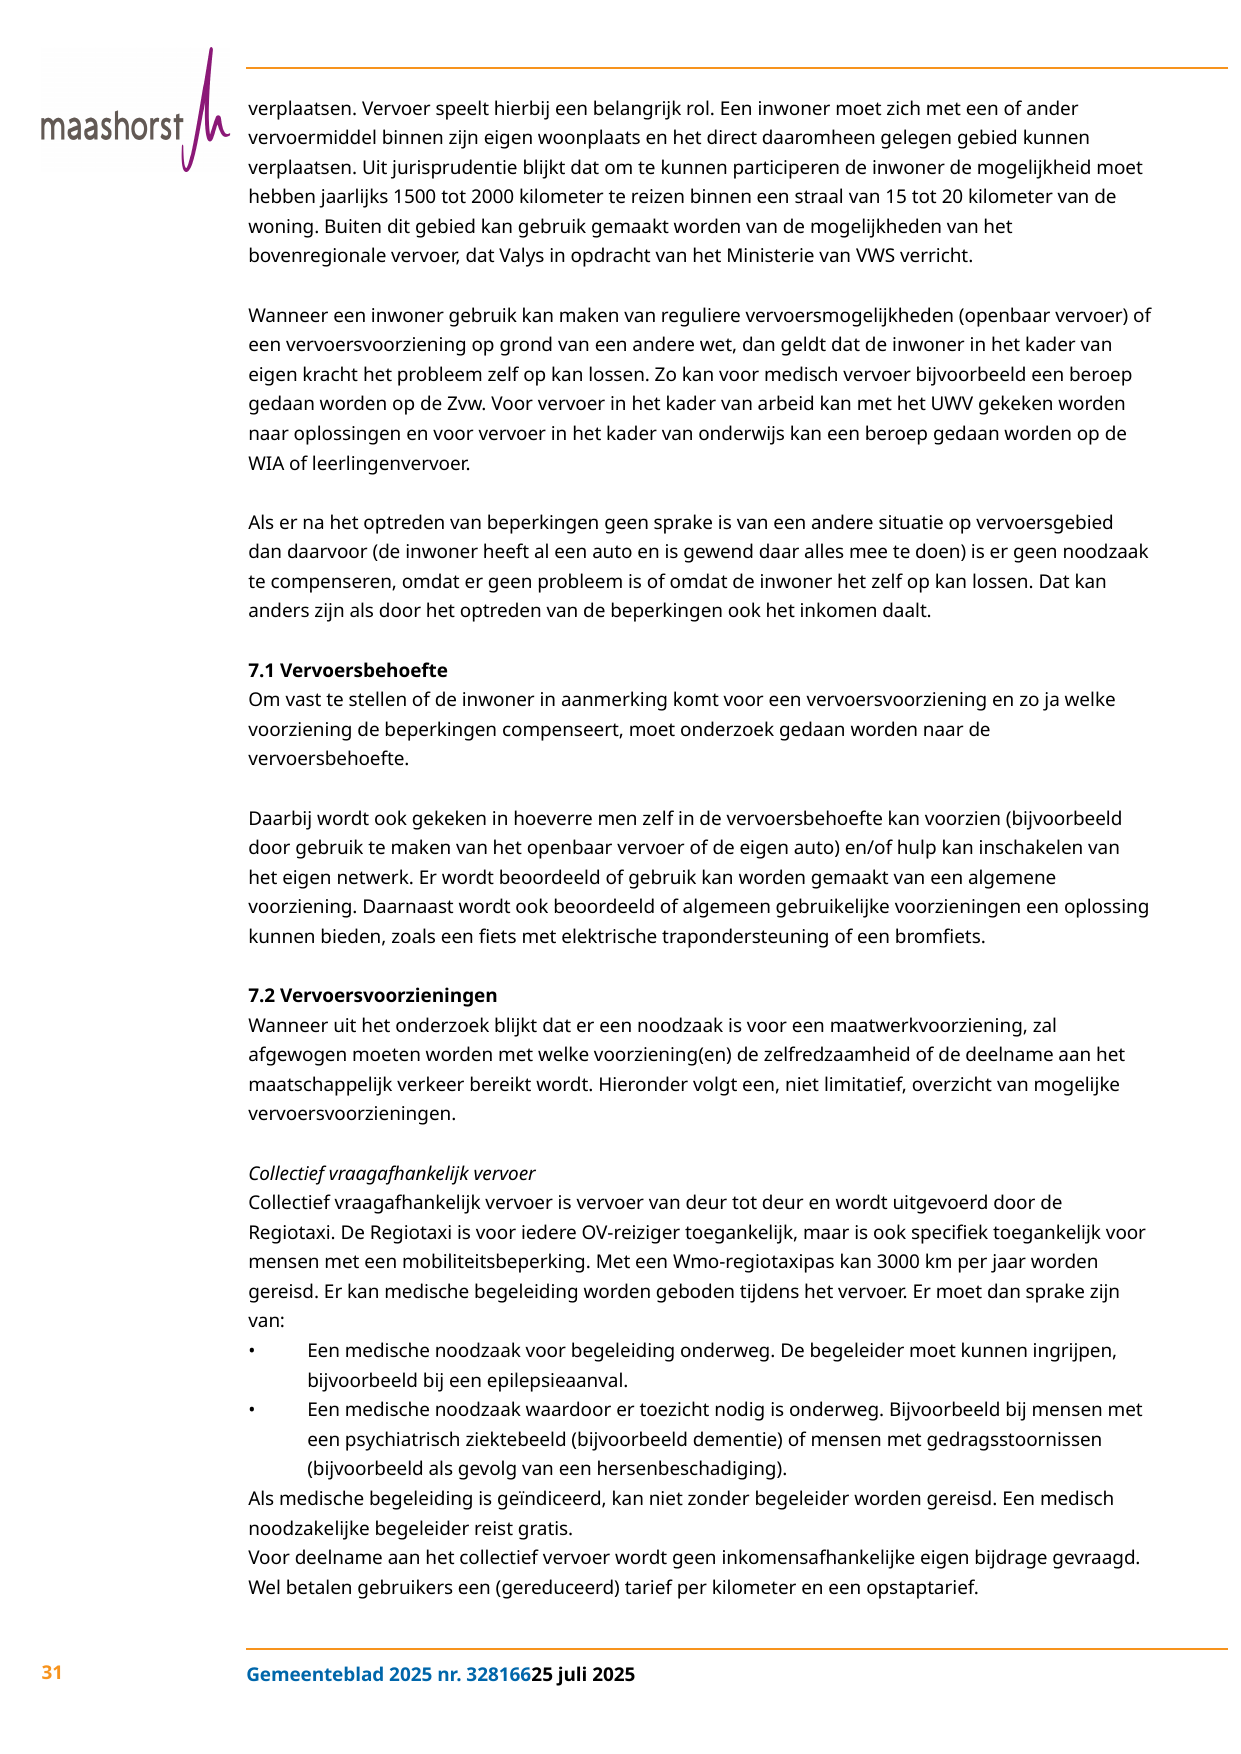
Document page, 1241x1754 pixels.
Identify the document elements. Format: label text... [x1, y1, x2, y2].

list Een medische noodzaak waardoor er toezicht nodig is onderweg. Bijvoorbeeld bij mensen met een psychiatrisch ziektebeeld (bijvoorbeeld dementie) of mensen met gedragsstoornissen (bijvoorbeeld als gevolg van een hersenbeschadiging). [248, 1396, 1152, 1481]
text Wanneer een inwoner gebruik kan maken van reguliere vervoersmogelijkheden (openbaar vervoer) of een vervoersvoorziening op grond van een andere wet, dan geldt dat de inwoner in het kader van eigen kracht het probleem zelf op kan lossen. Zo kan voor medisch vervoer bijvoorbeeld een beroep gedaan worden op de Zvw. Voor vervoer in het kader van arbeid kan met het UWV gekeken worden naar oplossingen en voor vervoer in het kader van onderwijs kan een beroep gedaan worden op de WIA of leerlingenvervoer. [248, 302, 1152, 476]
text 7.2 Vervoersvoorzieningen [248, 982, 1152, 1008]
text Daarbij wordt ook gekeken in hoeverre men zelf in de vervoersbehoefte kan voorzien (bijvoorbeeld door gebruik te maken van het openbaar vervoer of de eigen auto) en/of hulp kan inschakelen van het eigen netwerk. Er wordt beoordeeld of gebruik kan worden gemaakt van een algemene voorziening. Daarnaast wordt ook beoordeeld of algemeen gebruikelijke voorzieningen een oplossing kunnen bieden, zoals een fiets met elektrische trapondersteuning of een bromfiets. [248, 805, 1152, 949]
text 7.1 Vervoersbehoefte [248, 657, 1152, 683]
text verplaatsen. Vervoer speelt hierbij een belangrijk rol. Een inwoner moet zich met een of ander vervoermiddel binnen zijn eigen woonplaats en het direct daaromheen gelegen gebied kunnen verplaatsen. Uit jurisprudentie blijkt dat om te kunnen participeren de inwoner de mogelijkheid moet hebben jaarlijks 1500 tot 2000 kilometer te reizen binnen een straal van 15 tot 20 kilometer van de woning. Buiten dit gebied kan gebruik gemaakt worden van de mogelijkheden van het bovenregionale vervoer, dat Valys in opdracht van het Ministerie van VWS verricht. [248, 95, 1152, 268]
text Voor deelname aan het collectief vervoer wordt geen inkomensafhankelijke eigen bijdrage gevraagd. Wel betalen gebruikers een (gereduceerd) tarief per kilometer en een opstaptarief. [248, 1544, 1152, 1600]
text Als er na het optreden van beperkingen geen sprake is van een andere situatie op vervoersgebied dan daarvoor (de inwoner heeft al een auto en is gewend daar alles mee te doen) is er geen noodzaak te compenseren, omdat er geen probleem is of omdat de inwoner het zelf op kan lossen. Dat kan anders zijn als door het optreden van de beperkingen ook het inkomen daalt. [248, 509, 1152, 623]
text Om vast te stellen of de inwoner in aanmerking komt voor een vervoersvoorziening en zo ja welke voorziening de beperkingen compenseert, moet onderzoek gedaan worden naar de vervoersbehoefte. [248, 686, 1152, 771]
picture [41, 47, 231, 172]
text Als medische begeleiding is geïndiceerd, kan niet zonder begeleider worden gereisd. Een medisch noodzakelijke begeleider reist gratis. [248, 1485, 1152, 1541]
list Een medische noodzaak voor begeleiding onderweg. De begeleider moet kunnen ingrijpen, bijvoorbeeld bij een epilepsieaanval. [248, 1337, 1152, 1393]
text Collectief vraagafhankelijk vervoer [248, 1160, 1152, 1186]
text Wanneer uit het onderzoek blijkt dat er een noodzaak is voor een maatwerkvoorziening, zal afgewogen moeten worden met welke voorziening(en) de zelfredzaamheid of de deelname aan het maatschappelijk verkeer bereikt wordt. Hieronder volgt een, niet limitatief, overzicht van mogelijke vervoersvoorzieningen. [248, 1012, 1152, 1126]
text Collectief vraagafhankelijk vervoer is vervoer van deur tot deur en wordt uitgevoerd door de Regiotaxi. De Regiotaxi is voor iedere OV-reiziger toegankelijk, maar is ook specifiek toegankelijk voor mensen met een mobiliteitsbeperking. Met een Wmo-regiotaxipas kan 3000 km per jaar worden gereisd. Er kan medische begeleiding worden geboden tijdens het vervoer. Er moet dan sprake zijn van: [248, 1189, 1152, 1333]
